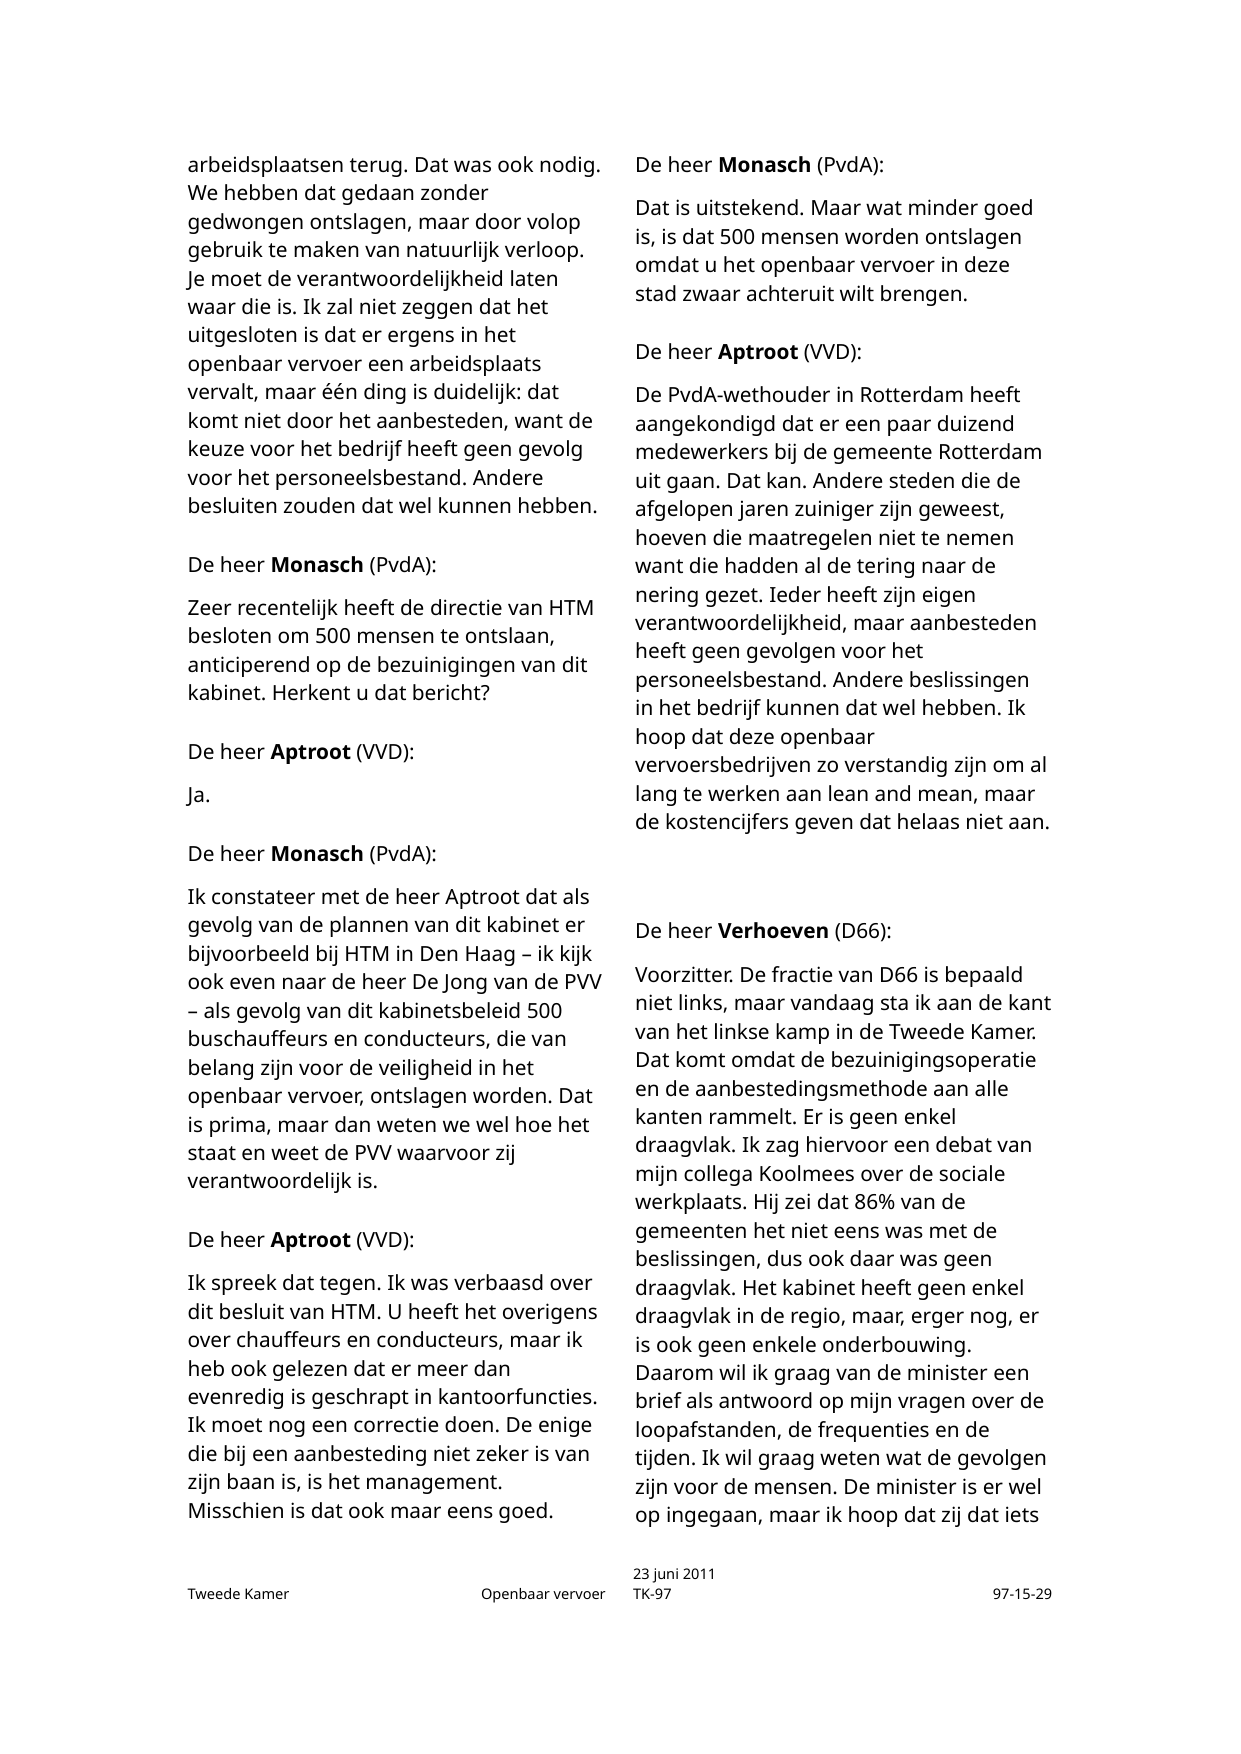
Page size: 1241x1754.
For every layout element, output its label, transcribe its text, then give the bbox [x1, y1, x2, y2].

text De PvdA-wethouder in Rotterdam heeft aangekondigd dat er een paar duizend medewerkers bij de gemeente Rotterdam uit gaan. Dat kan. Andere steden die de afgelopen jaren zuiniger zijn geweest, hoeven die maatregelen niet te nemen want die hadden al de tering naar de nering gezet. Ieder heeft zijn eigen verantwoordelijkheid, maar aanbesteden heeft geen gevolgen voor het personeelsbestand. Andere beslissingen in het bedrijf kunnen dat wel hebben. Ik hoop dat deze openbaar vervoersbedrijven zo verstandig zijn om al lang te werken aan lean and mean, maar de kostencijfers geven dat helaas niet aan. [635, 381, 1053, 836]
text De heer Monasch (PvdA): [635, 150, 1053, 178]
text Ja. [187, 780, 605, 809]
text De heer Aptroot (VVD): [187, 737, 605, 765]
text Ik constateer met de heer Aptroot dat als gevolg van de plannen van dit kabinet er bijvoorbeeld bij HTM in Den Haag – ik kijk ook even naar de heer De Jong van de PVV – als gevolg van dit kabinetsbeleid 500 buschauffeurs en conducteurs, die van belang zijn voor de veiligheid in het openbaar vervoer, ontslagen worden. Dat is prima, maar dan weten we wel hoe het staat en weet de PVV waarvoor zij verantwoordelijk is. [187, 882, 605, 1195]
text De heer Aptroot (VVD): [187, 1225, 605, 1253]
text arbeidsplaatsen terug. Dat was ook nodig. We hebben dat gedaan zonder gedwongen ontslagen, maar door volop gebruik te maken van natuurlijk verloop. Je moet de verantwoordelijkheid laten waar die is. Ik zal niet zeggen dat het uitgesloten is dat er ergens in het openbaar vervoer een arbeidsplaats vervalt, maar één ding is duidelijk: dat komt niet door het aanbesteden, want de keuze voor het bedrijf heeft geen gevolg voor het personeelsbestand. Andere besluiten zouden dat wel kunnen hebben. [187, 150, 605, 520]
text De heer Monasch (PvdA): [187, 550, 605, 578]
text De heer Aptroot (VVD): [635, 337, 1053, 366]
text Dat is uitstekend. Maar wat minder goed is, is dat 500 mensen worden ontslagen omdat u het openbaar vervoer in deze stad zwaar achteruit wilt brengen. [635, 193, 1053, 307]
text Ik spreek dat tegen. Ik was verbaasd over dit besluit van HTM. U heeft het overigens over chauffeurs en conducteurs, maar ik heb ook gelezen dat er meer dan evenredig is geschrapt in kantoorfuncties. Ik moet nog een correctie doen. De enige die bij een aanbesteding niet zeker is van zijn baan is, is het management. Misschien is dat ook maar eens goed. [187, 1268, 605, 1524]
text De heer Monasch (PvdA): [187, 839, 605, 867]
text  [635, 866, 1053, 894]
text Zeer recentelijk heeft de directie van HTM besloten om 500 mensen te ontslaan, anticiperend op de bezuinigingen van dit kabinet. Herkent u dat bericht? [187, 593, 605, 707]
text De heer Verhoeven (D66): [635, 917, 1053, 945]
text Voorzitter. De fractie van D66 is bepaald niet links, maar vandaag sta ik aan de kant van het linkse kamp in de Tweede Kamer. Dat komt omdat de bezuinigingsoperatie en de aanbestedingsmethode aan alle kanten rammelt. Er is geen enkel draagvlak. Ik zag hiervoor een debat van mijn collega Koolmees over de sociale werkplaats. Hij zei dat 86% van de gemeenten het niet eens was met de beslissingen, dus ook daar was geen draagvlak. Het kabinet heeft geen enkel draagvlak in de regio, maar, erger nog, er is ook geen enkele onderbouwing. Daarom wil ik graag van de minister een brief als antwoord op mijn vragen over de loopafstanden, de frequenties en de tijden. Ik wil graag weten wat de gevolgen zijn voor de mensen. De minister is er wel op ingegaan, maar ik hoop dat zij dat iets [635, 960, 1053, 1529]
